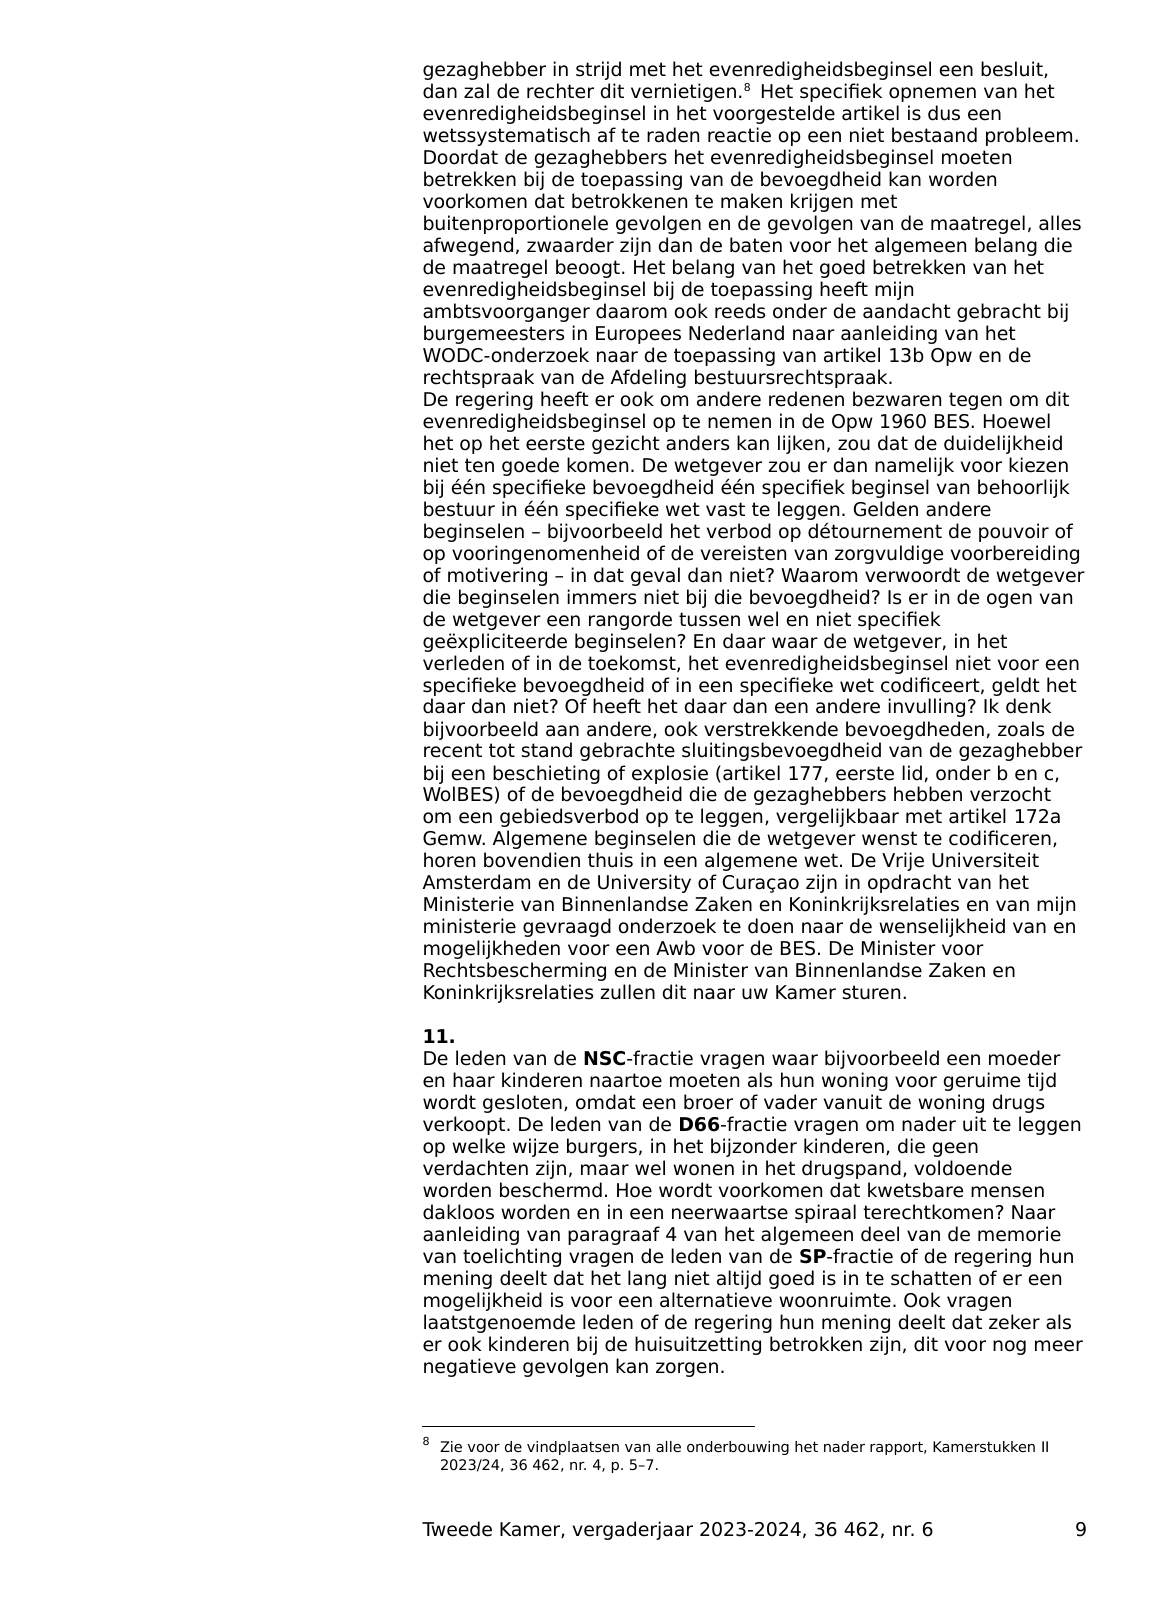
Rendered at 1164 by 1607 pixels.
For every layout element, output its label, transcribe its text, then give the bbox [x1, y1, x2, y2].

text gezaghebber in strijd met het evenredigheidsbeginsel een besluit, dan zal de rechter dit vernietigen. Het specifiek opnemen van het evenredigheidsbeginsel in het voorgestelde artikel is dus een wetssystematisch af te raden reactie op een niet bestaand probleem. Doordat de gezaghebbers het evenredigheidsbeginsel moeten betrekken bij de toepassing van de bevoegdheid kan worden voorkomen dat betrokkenen te maken krijgen met buitenproportionele gevolgen en de gevolgen van de maatregel, alles afwegend, zwaarder zijn dan de baten voor het algemeen belang die de maatregel beoogt. Het belang van het goed betrekken van het evenredigheidsbeginsel bij de toepassing heeft mijn ambtsvoorganger daarom ook reeds onder de aandacht gebracht bij burgemeesters in Europees Nederland naar aanleiding van het WODC-onderzoek naar de toepassing van artikel 13b Opw en de rechtspraak van de Afdeling bestuursrechtspraak. [422, 59, 1087, 389]
text Zie voor de vindplaatsen van alle onderbouwing het nader rapport, Kamerstukken II 2023/24, 36 462, nr. 4, p. 5–7. [422, 1435, 1087, 1474]
text De leden van de NSC-fractie vragen waar bijvoorbeeld een moeder en haar kinderen naartoe moeten als hun woning voor geruime tijd wordt gesloten, omdat een broer of vader vanuit de woning drugs verkoopt. De leden van de D66-fractie vragen om nader uit te leggen op welke wijze burgers, in het bijzonder kinderen, die geen verdachten zijn, maar wel wonen in het drugspand, voldoende worden beschermd. Hoe wordt voorkomen dat kwetsbare mensen dakloos worden en in een neerwaartse spiraal terechtkomen? Naar aanleiding van paragraaf 4 van het algemeen deel van de memorie van toelichting vragen de leden van de SP-fractie of de regering hun mening deelt dat het lang niet altijd goed is in te schatten of er een mogelijkheid is voor een alternatieve woonruimte. Ook vragen laatstgenoemde leden of de regering hun mening deelt dat zeker als er ook kinderen bij de huisuitzetting betrokken zijn, dit voor nog meer negatieve gevolgen kan zorgen. [422, 1048, 1087, 1378]
text De regering heeft er ook om andere redenen bezwaren tegen om dit evenredigheidsbeginsel op te nemen in de Opw 1960 BES. Hoewel het op het eerste gezicht anders kan lijken, zou dat de duidelijkheid niet ten goede komen. De wetgever zou er dan namelijk voor kiezen bij één specifieke bevoegdheid één specifiek beginsel van behoorlijk bestuur in één specifieke wet vast te leggen. Gelden andere beginselen – bijvoorbeeld het verbod op détournement de pouvoir of op vooringenomenheid of de vereisten van zorgvuldige voorbereiding of motivering – in dat geval dan niet? Waarom verwoordt de wetgever die beginselen immers niet bij die bevoegdheid? Is er in de ogen van de wetgever een rangorde tussen wel en niet specifiek geëxpliciteerde beginselen? En daar waar de wetgever, in het verleden of in de toekomst, het evenredigheidsbeginsel niet voor een specifieke bevoegdheid of in een specifieke wet codificeert, geldt het daar dan niet? Of heeft het daar dan een andere invulling? Ik denk bijvoorbeeld aan andere, ook verstrekkende bevoegdheden, zoals de recent tot stand gebrachte sluitingsbevoegdheid van de gezaghebber bij een beschieting of explosie (artikel 177, eerste lid, onder b en c, WolBES) of de bevoegdheid die de gezaghebbers hebben verzocht om een gebiedsverbod op te leggen, vergelijkbaar met artikel 172a Gemw. Algemene beginselen die de wetgever wenst te codificeren, horen bovendien thuis in een algemene wet. De Vrije Universiteit Amsterdam en de University of Curaçao zijn in opdracht van het Ministerie van Binnenlandse Zaken en Koninkrijksrelaties en van mijn ministerie gevraagd onderzoek te doen naar de wenselijkheid van en mogelijkheden voor een Awb voor de BES. De Minister voor Rechtsbescherming en de Minister van Binnenlandse Zaken en Koninkrijksrelaties zullen dit naar uw Kamer sturen. [422, 389, 1087, 1004]
text 11. [422, 1026, 1087, 1048]
